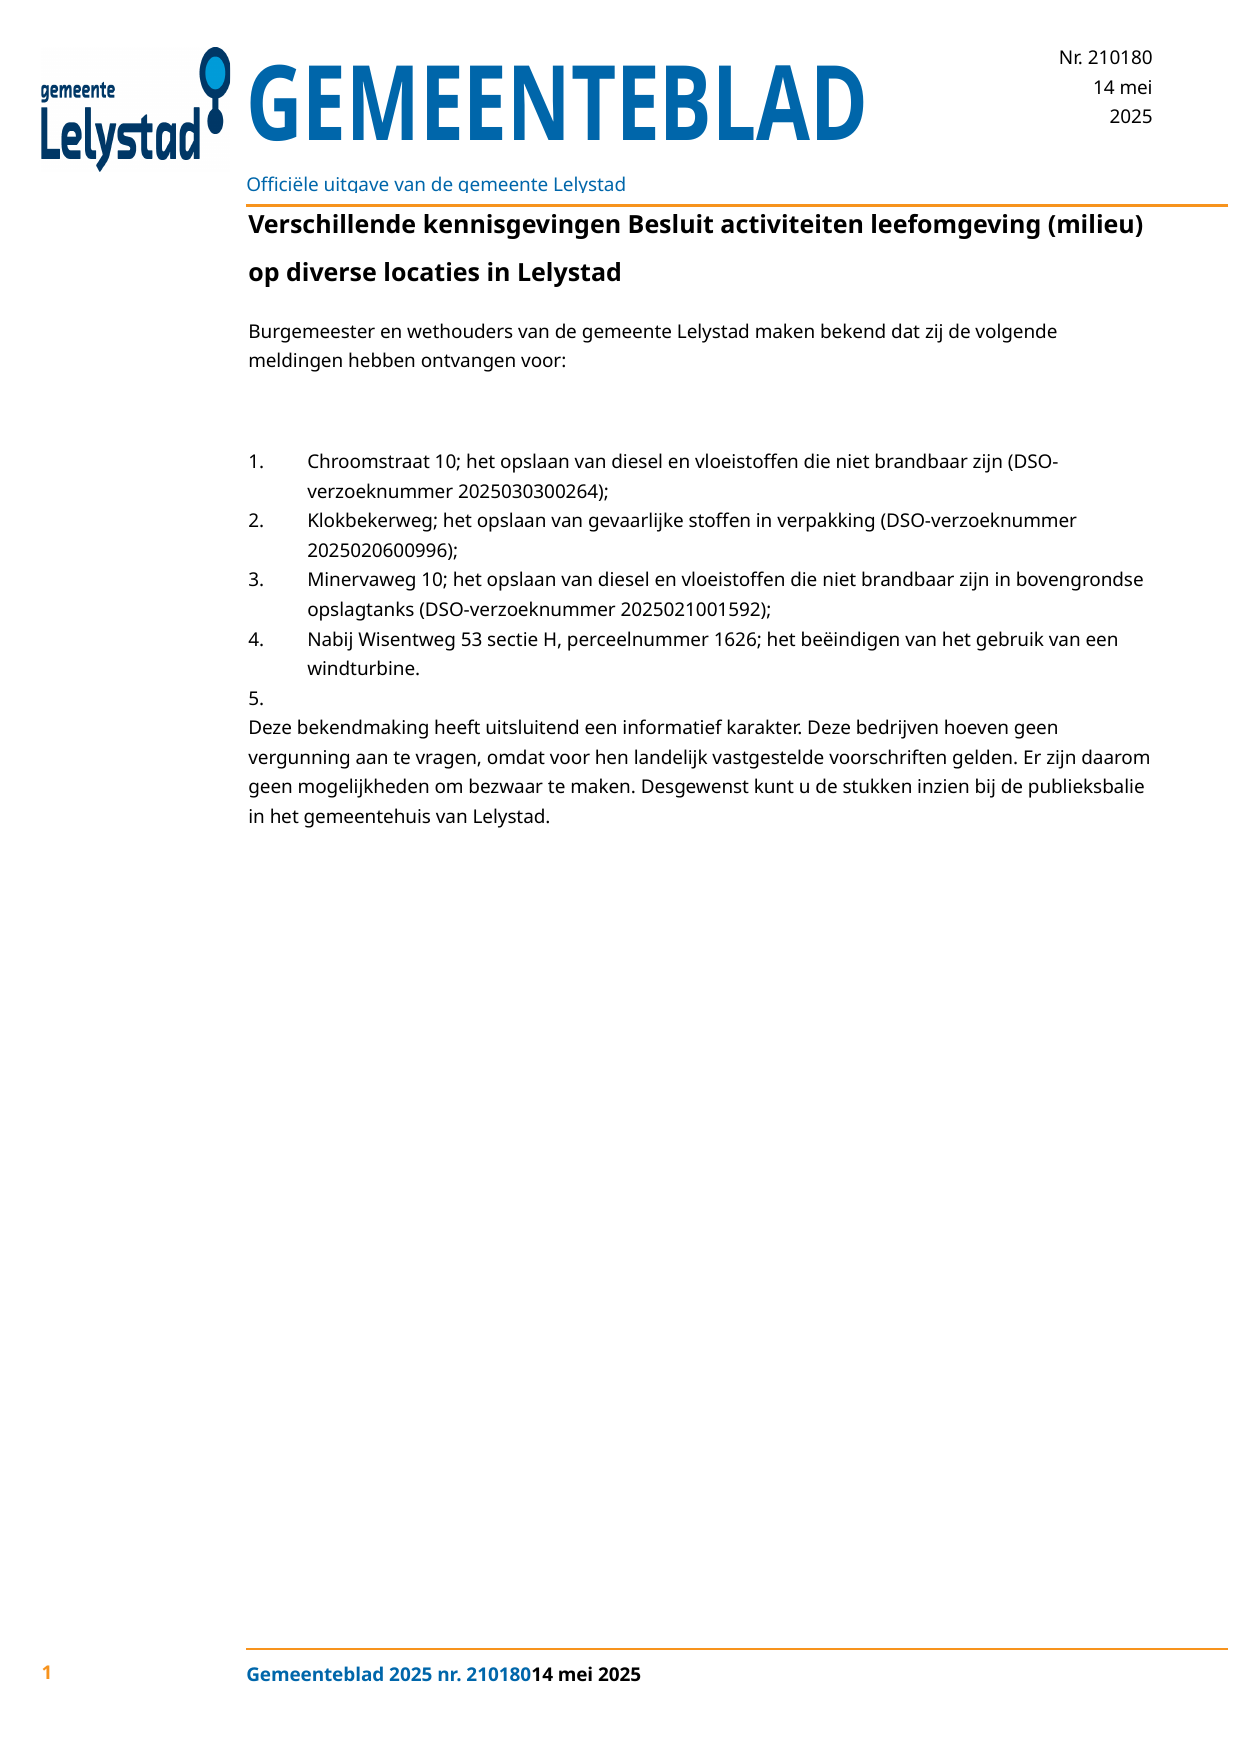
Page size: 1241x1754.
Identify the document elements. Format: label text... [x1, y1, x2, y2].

text Verschillende kennisgevingen Besluit activiteiten leefomgeving (milieu) op diverse locaties in Lelystad [248, 207, 1152, 288]
text Burgemeester en wethouders van de gemeente Lelystad maken bekend dat zij de volgende meldingen hebben ontvangen voor: [248, 318, 1152, 373]
list Chroomstraat 10; het opslaan van diesel en vloeistoffen die niet brandbaar zijn (DSO-verzoeknummer 2025030300264); [248, 448, 1152, 504]
text Deze bekendmaking heeft uitsluitend een informatief karakter. Deze bedrijven hoeven geen vergunning aan te vragen, omdat voor hen landelijk vastgestelde voorschriften gelden. Er zijn daarom geen mogelijkheden om bezwaar te maken. Desgewenst kunt u de stukken inzien bij de publieksbalie in het gemeentehuis van Lelystad. [248, 714, 1152, 829]
list Klokbekerweg; het opslaan van gevaarlijke stoffen in verpakking (DSO-verzoeknummer 2025020600996); [248, 507, 1152, 563]
picture [41, 47, 231, 172]
list Minervaweg 10; het opslaan van diesel en vloeistoffen die niet brandbaar zijn in bovengrondse opslagtanks (DSO-verzoeknummer 2025021001592); [248, 567, 1152, 622]
list Nabij Wisentweg 53 sectie H, perceelnummer 1626; het beëindigen van het gebruik van een windturbine. [248, 626, 1152, 681]
